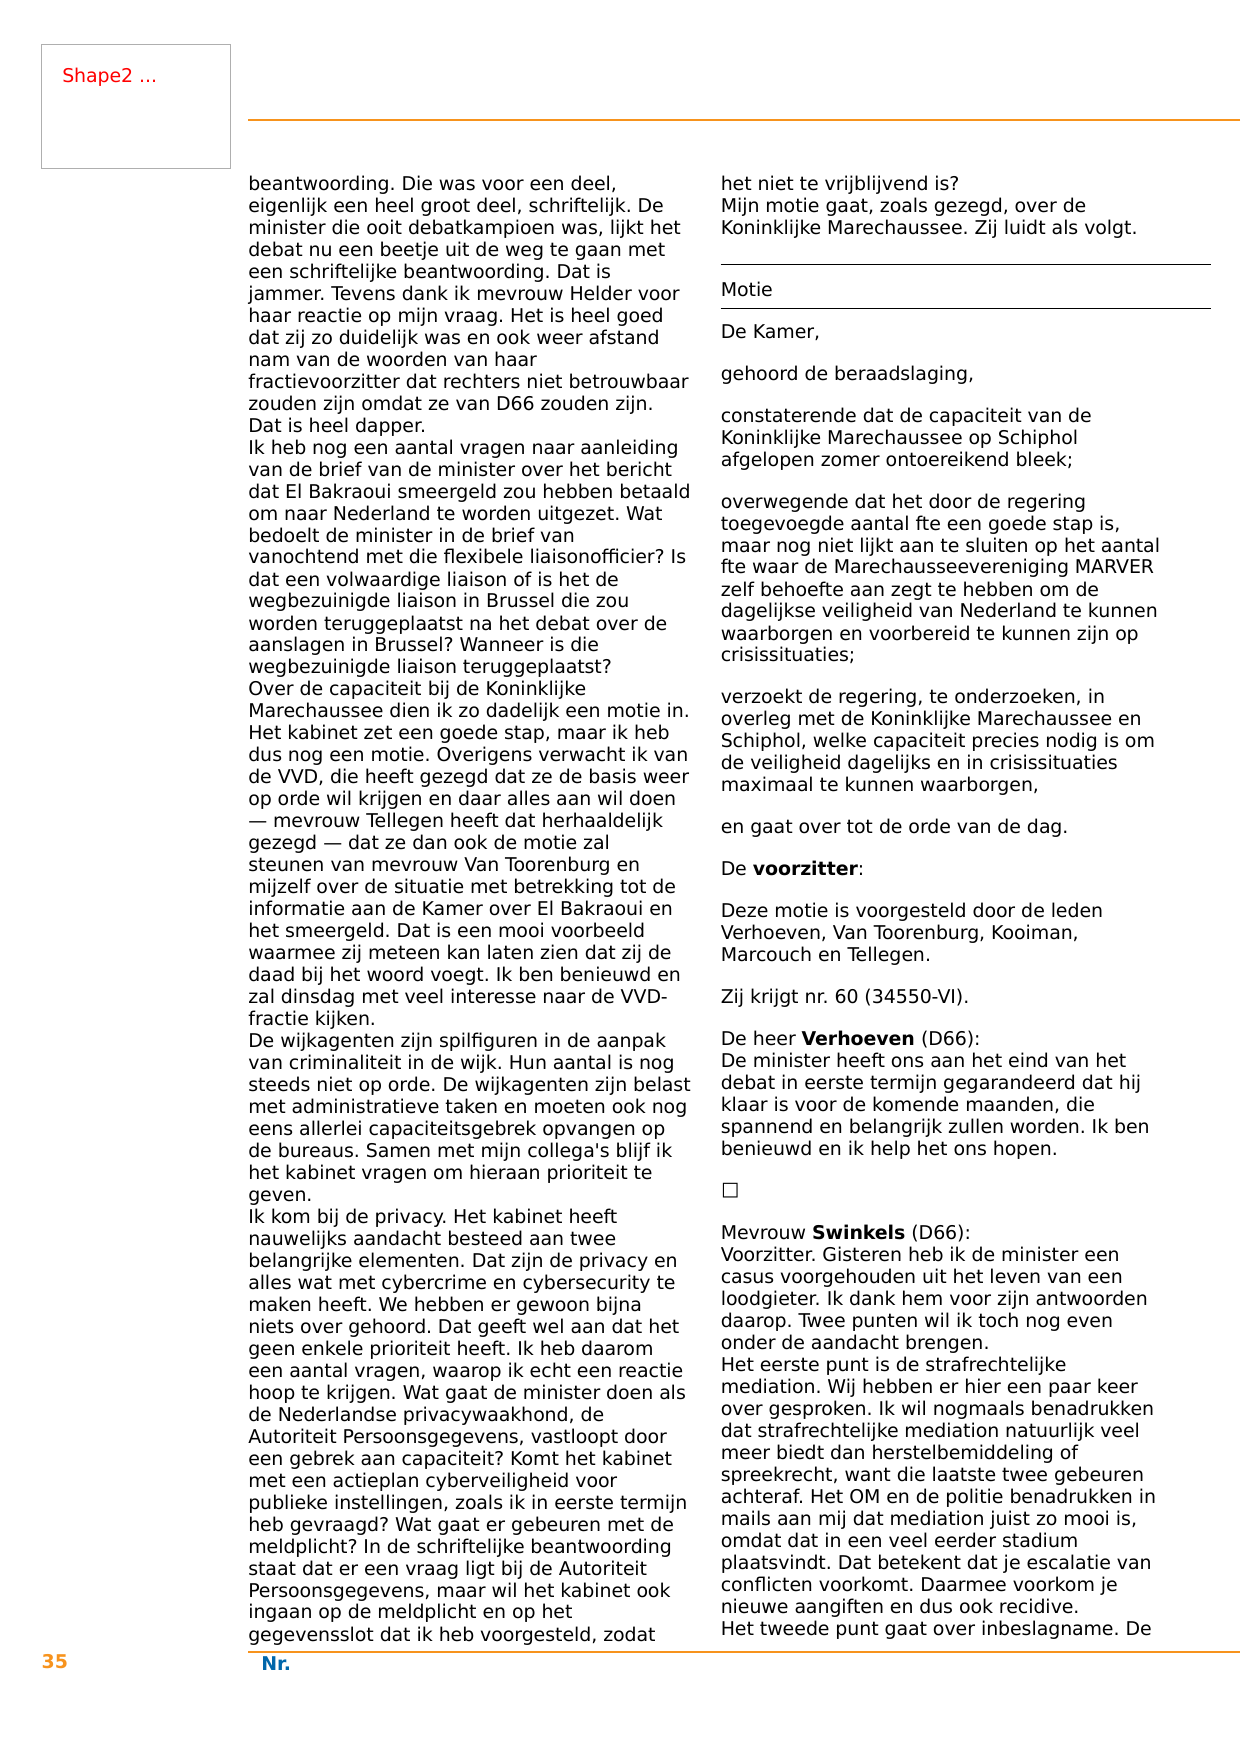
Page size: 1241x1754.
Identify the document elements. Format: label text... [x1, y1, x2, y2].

text Ik kom bij de privacy. Het kabinet heeft nauwelijks aandacht besteed aan twee belangrijke elementen. Dat zijn de privacy en alles wat met cybercrime en cybersecurity te maken heeft. We hebben er gewoon bijna niets over gehoord. Dat geeft wel aan dat het geen enkele prioriteit heeft. Ik heb daarom een aantal vragen, waarop ik echt een reactie hoop te krijgen. Wat gaat de minister doen als de Nederlandse privacywaakhond, de Autoriteit Persoonsgegevens, vastloopt door een gebrek aan capaciteit? Komt het kabinet met een actieplan cyberveiligheid voor publieke instellingen, zoals ik in eerste termijn heb gevraagd? Wat gaat er gebeuren met de meldplicht? In de schriftelijke beantwoording staat dat er een vraag ligt bij de Autoriteit Persoonsgegevens, maar wil het kabinet ook ingaan op de meldplicht en op het gegevensslot dat ik heb voorgesteld, zodat [248, 1206, 691, 1645]
text beantwoording. Die was voor een deel, eigenlijk een heel groot deel, schriftelijk. De minister die ooit debatkampioen was, lijkt het debat nu een beetje uit de weg te gaan met een schriftelijke beantwoording. Dat is jammer. Tevens dank ik mevrouw Helder voor haar reactie op mijn vraag. Het is heel goed dat zij zo duidelijk was en ook weer afstand nam van de woorden van haar fractievoorzitter dat rechters niet betrouwbaar zouden zijn omdat ze van D66 zouden zijn. Dat is heel dapper. [248, 173, 691, 437]
text Motie [721, 279, 1163, 301]
text Ik heb nog een aantal vragen naar aanleiding van de brief van de minister over het bericht dat El Bakraoui smeergeld zou hebben betaald om naar Nederland te worden uitgezet. Wat bedoelt de minister in de brief van vanochtend met die flexibele liaisonofficier? Is dat een volwaardige liaison of is het de wegbezuinigde liaison in Brussel die zou worden teruggeplaatst na het debat over de aanslagen in Brussel? Wanneer is die wegbezuinigde liaison teruggeplaatst? [248, 437, 691, 678]
text en gaat over tot de orde van de dag. [721, 816, 1163, 838]
text Zij krijgt nr. 60 (34550-VI). [721, 986, 1163, 1008]
text De heer Verhoeven (D66): [721, 1028, 1163, 1050]
text Mevrouw Swinkels (D66): [721, 1222, 1163, 1244]
text Over de capaciteit bij de Koninklijke Marechaussee dien ik zo dadelijk een motie in. Het kabinet zet een goede stap, maar ik heb dus nog een motie. Overigens verwacht ik van de VVD, die heeft gezegd dat ze de basis weer op orde wil krijgen en daar alles aan wil doen — mevrouw Tellegen heeft dat herhaaldelijk gezegd — dat ze dan ook de motie zal steunen van mevrouw Van Toorenburg en mijzelf over de situatie met betrekking tot de informatie aan de Kamer over El Bakraoui en het smeergeld. Dat is een mooi voorbeeld waarmee zij meteen kan laten zien dat zij de daad bij het woord voegt. Ik ben benieuwd en zal dinsdag met veel interesse naar de VVD-fractie kijken. [248, 678, 691, 1030]
text Het tweede punt gaat over inbeslagname. De [721, 1618, 1163, 1639]
text het niet te vrijblijvend is? [721, 173, 1163, 195]
text ⬜ [721, 1180, 1163, 1202]
text Voorzitter. Gisteren heb ik de minister een casus voorgehouden uit het leven van een loodgieter. Ik dank hem voor zijn antwoorden daarop. Twee punten wil ik toch nog even onder de aandacht brengen. [721, 1244, 1163, 1354]
text gehoord de beraadslaging, [721, 363, 1163, 384]
text verzoekt de regering, te onderzoeken, in overleg met de Koninklijke Marechaussee en Schiphol, welke capaciteit precies nodig is om de veiligheid dagelijks en in crisissituaties maximaal te kunnen waarborgen, [721, 686, 1163, 796]
text Deze motie is voorgesteld door de leden Verhoeven, Van Toorenburg, Kooiman, Marcouch en Tellegen. [721, 900, 1163, 966]
text Het eerste punt is de strafrechtelijke mediation. Wij hebben er hier een paar keer over gesproken. Ik wil nogmaals benadrukken dat strafrechtelijke mediation natuurlijk veel meer biedt dan herstelbemiddeling of spreekrecht, want die laatste twee gebeuren achteraf. Het OM en de politie benadrukken in mails aan mij dat mediation juist zo mooi is, omdat dat in een veel eerder stadium plaatsvindt. Dat betekent dat je escalatie van conflicten voorkomt. Daarmee voorkom je nieuwe aangiften en dus ook recidive. [721, 1354, 1163, 1618]
text De Kamer, [721, 321, 1163, 343]
text Mijn motie gaat, zoals gezegd, over de Koninklijke Marechaussee. Zij luidt als volgt. [721, 195, 1163, 239]
text De wijkagenten zijn spilfiguren in de aanpak van criminaliteit in de wijk. Hun aantal is nog steeds niet op orde. De wijkagenten zijn belast met administratieve taken en moeten ook nog eens allerlei capaciteitsgebrek opvangen op de bureaus. Samen met mijn collega's blijf ik het kabinet vragen om hieraan prioriteit te geven. [248, 1030, 691, 1206]
text De minister heeft ons aan het eind van het debat in eerste termijn gegarandeerd dat hij klaar is voor de komende maanden, die spannend en belangrijk zullen worden. Ik ben benieuwd en ik help het ons hopen. [721, 1050, 1163, 1160]
text overwegende dat het door de regering toegevoegde aantal fte een goede stap is, maar nog niet lijkt aan te sluiten op het aantal fte waar de Marechausseevereniging MARVER zelf behoefte aan zegt te hebben om de dagelijkse veiligheid van Nederland te kunnen waarborgen en voorbereid te kunnen zijn op crisissituaties; [721, 491, 1163, 666]
text De voorzitter: [721, 858, 1163, 880]
text constaterende dat de capaciteit van de Koninklijke Marechaussee op Schiphol afgelopen zomer ontoereikend bleek; [721, 404, 1163, 471]
